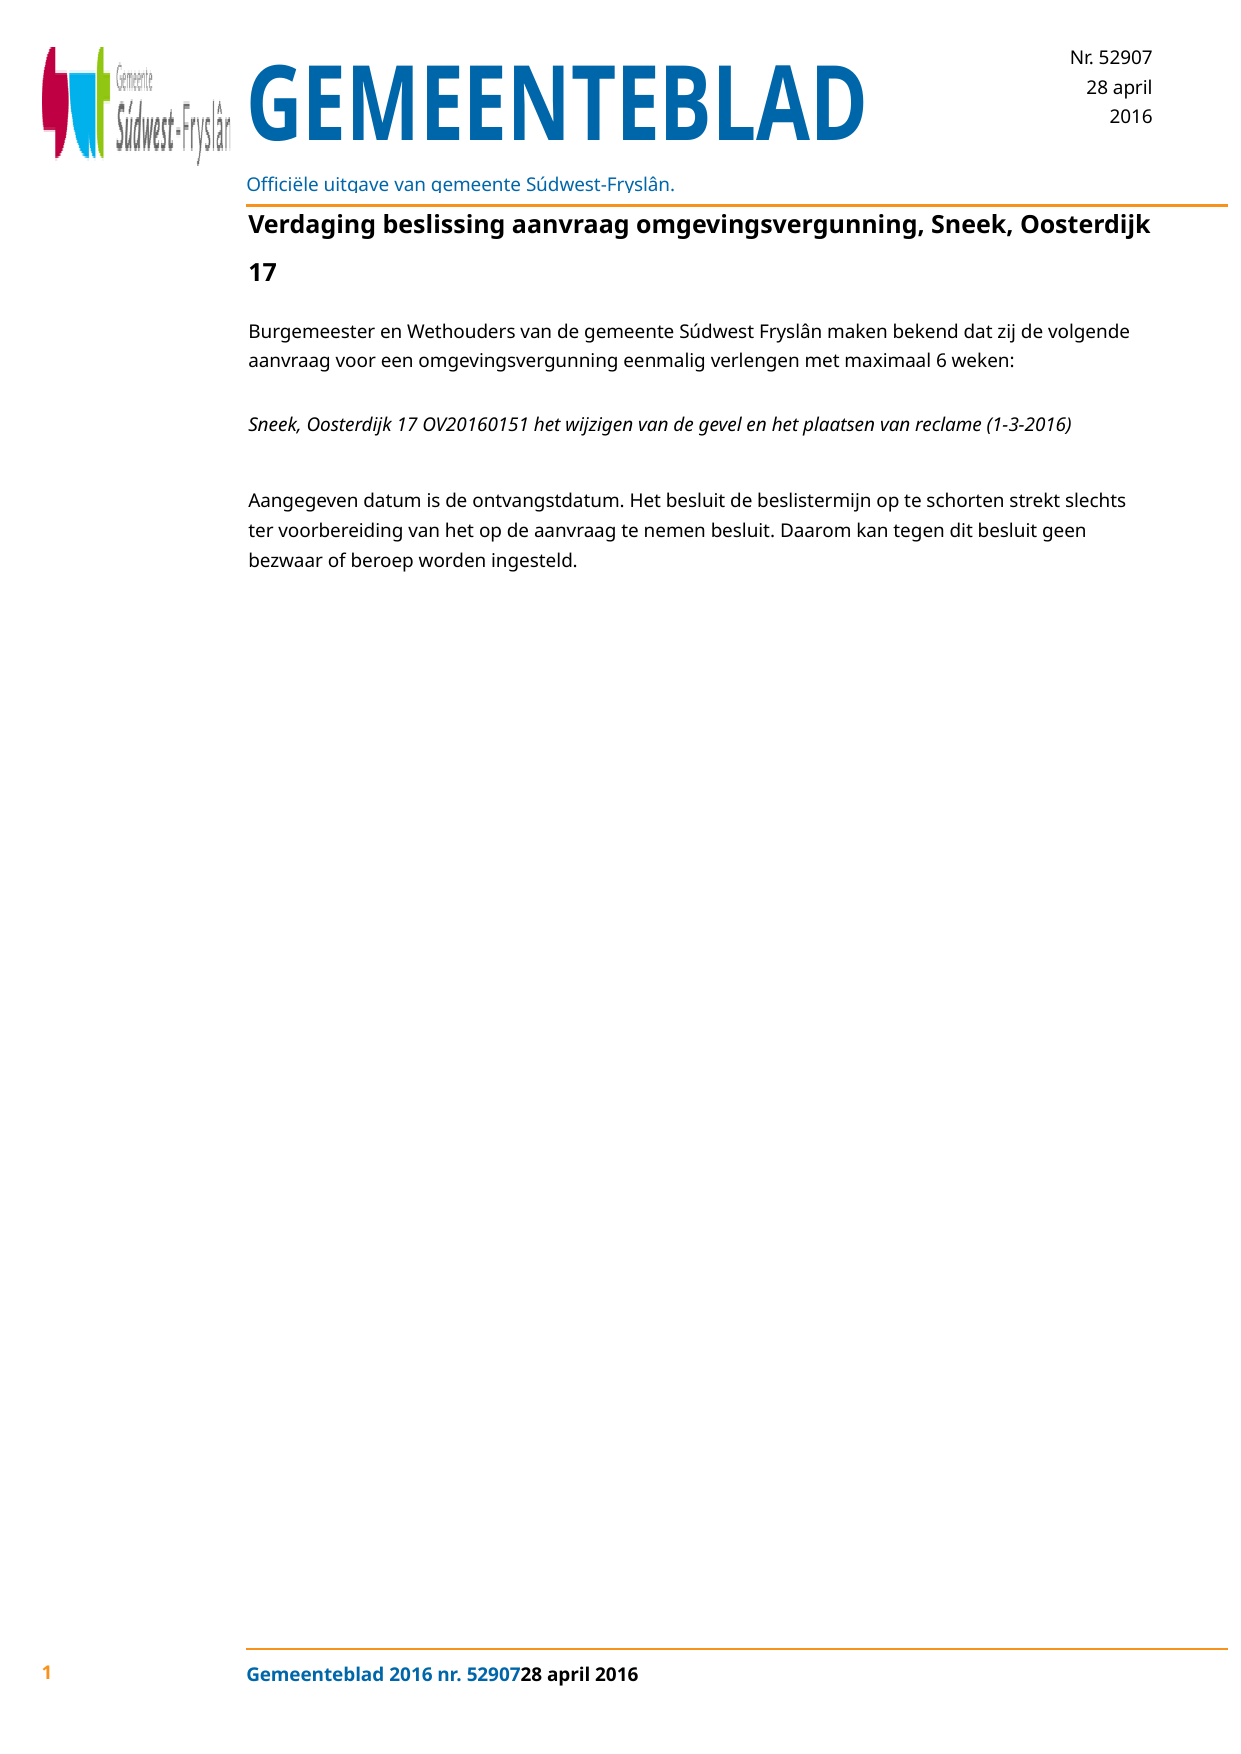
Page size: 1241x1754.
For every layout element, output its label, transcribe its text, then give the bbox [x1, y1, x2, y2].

text Burgemeester en Wethouders van de gemeente Súdwest Fryslân maken bekend dat zij de volgende aanvraag voor een omgevingsvergunning eenmalig verlengen met maximaal 6 weken: [248, 318, 1152, 373]
text Verdaging beslissing aanvraag omgevingsvergunning, Sneek, Oosterdijk 17 [248, 207, 1152, 288]
text Sneek, Oosterdijk 17 OV20160151 het wijzigen van de gevel en het plaatsen van reclame (1-3-2016) [248, 411, 1152, 437]
text Aangegeven datum is de ontvangstdatum. Het besluit de beslistermijn op te schorten strekt slechts ter voorbereiding van het op de aanvraag te nemen besluit. Daarom kan tegen dit besluit geen bezwaar of beroep worden ingesteld. [248, 488, 1152, 572]
picture [41, 47, 231, 172]
